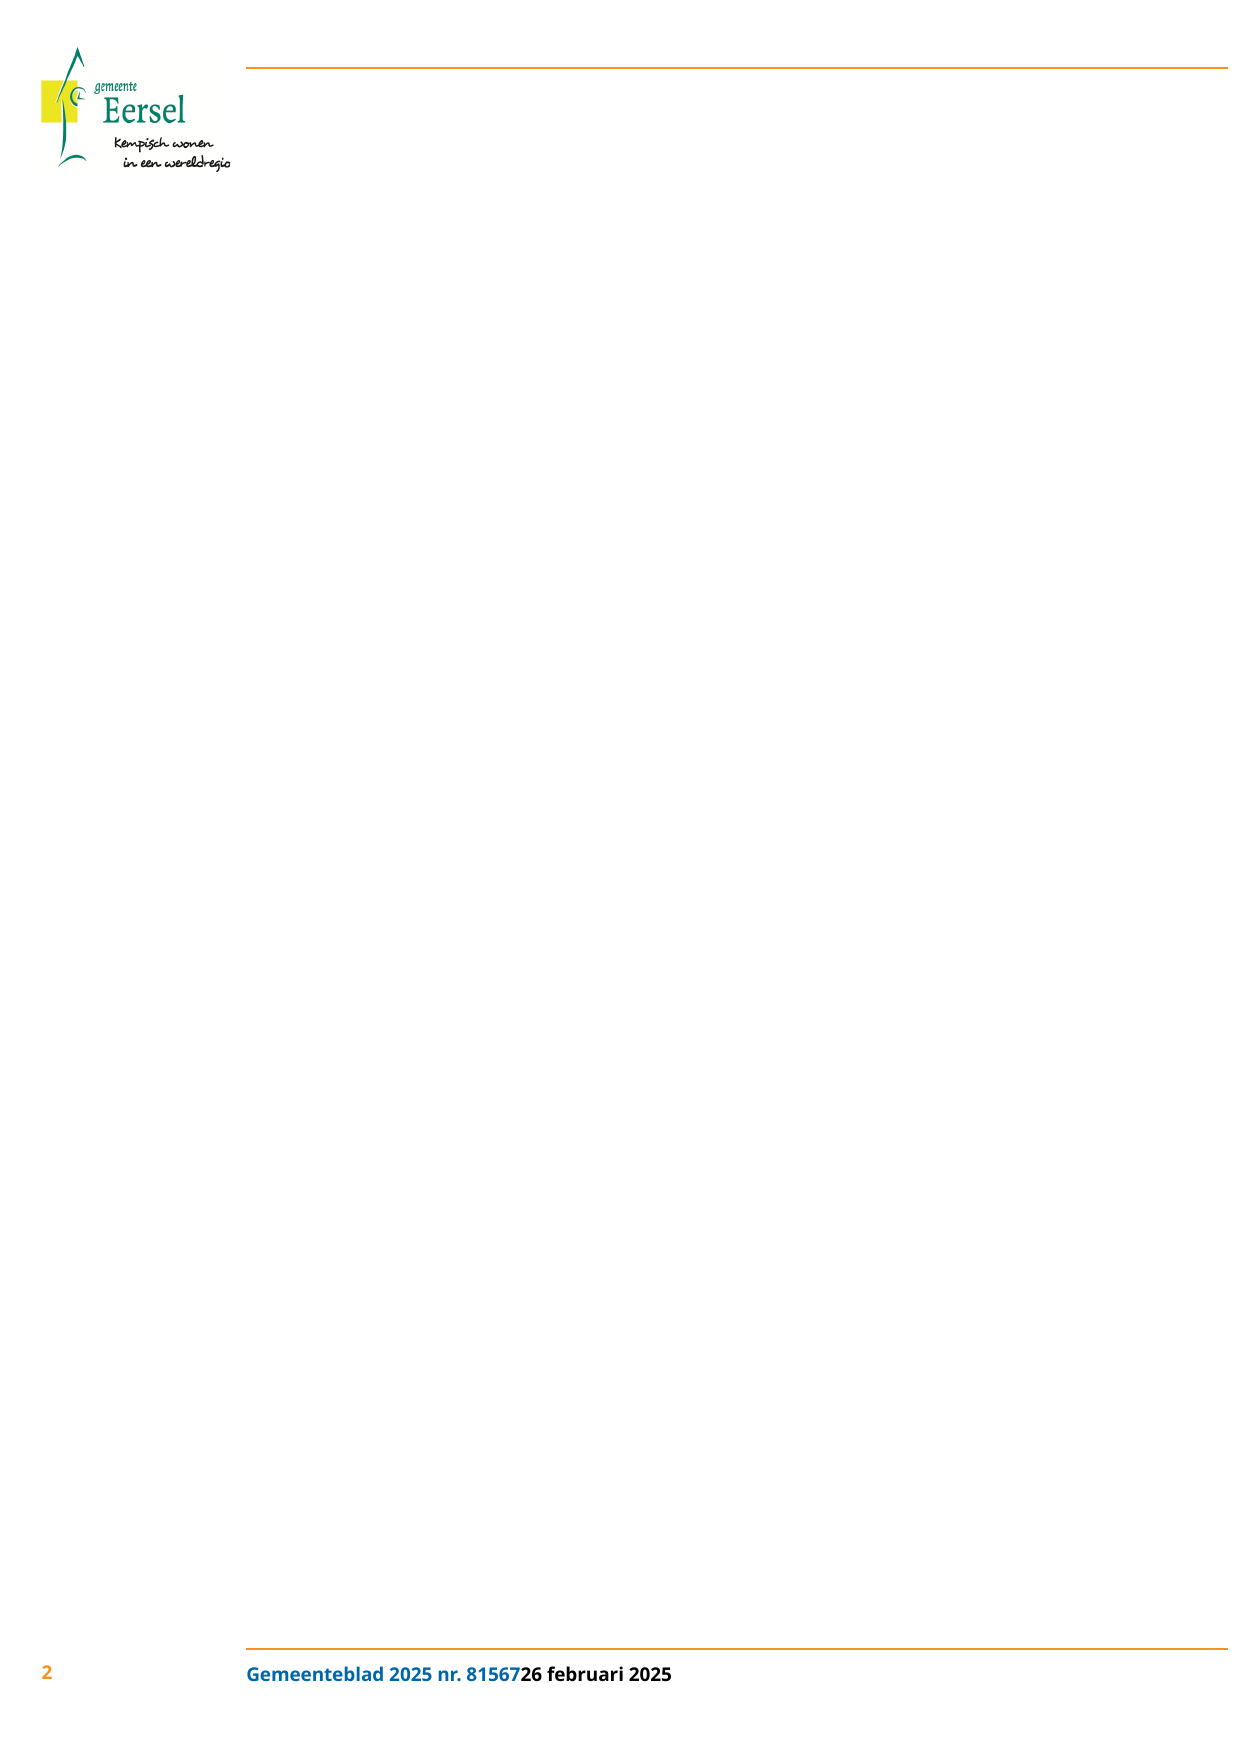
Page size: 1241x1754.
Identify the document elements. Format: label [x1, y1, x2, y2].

picture [41, 47, 231, 172]
